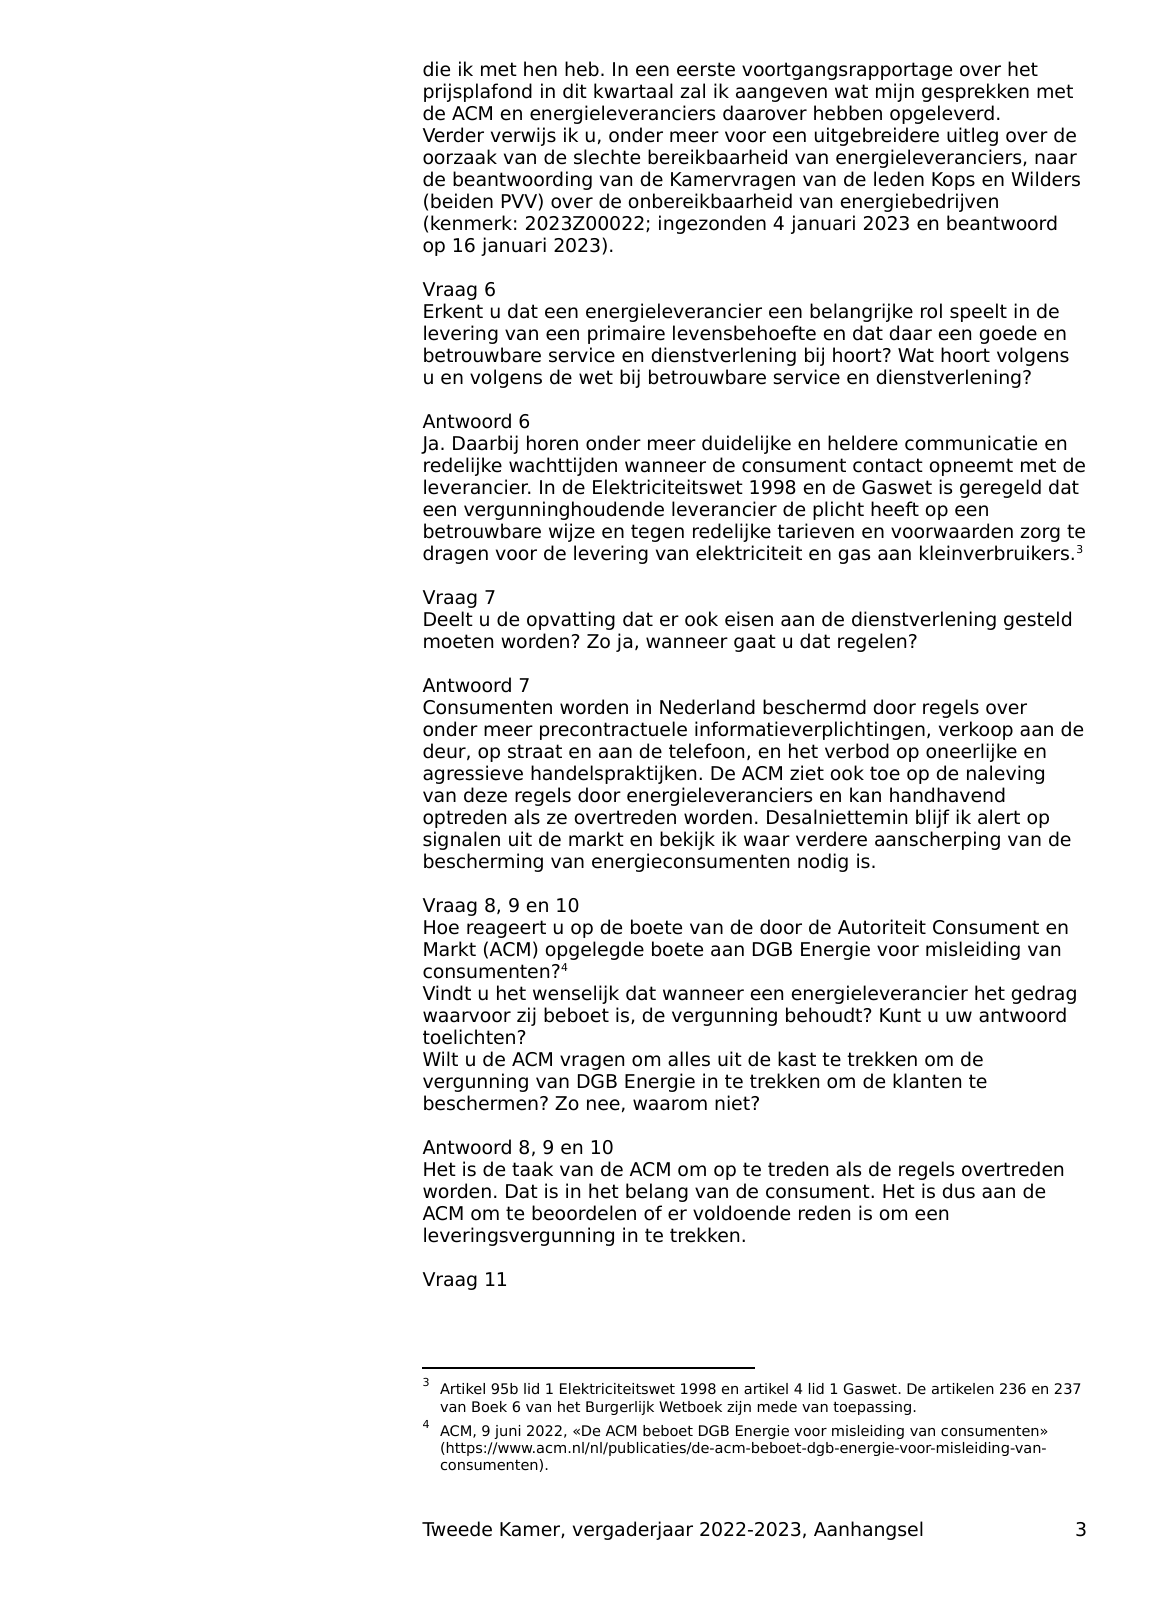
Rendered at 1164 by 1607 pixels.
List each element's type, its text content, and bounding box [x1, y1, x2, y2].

text Vraag 6 [422, 279, 1087, 301]
text Artikel 95b lid 1 Elektriciteitswet 1998 en artikel 4 lid 1 Gaswet. De artikelen 236 en 237 van Boek 6 van het Burgerlijk Wetboek zijn mede van toepassing. [422, 1377, 1087, 1416]
text Ja. Daarbij horen onder meer duidelijke en heldere communicatie en redelijke wachttijden wanneer de consument contact opneemt met de leverancier. In de Elektriciteitswet 1998 en de Gaswet is geregeld dat een vergunninghoudende leverancier de plicht heeft op een betrouwbare wijze en tegen redelijke tarieven en voorwaarden zorg te dragen voor de levering van elektriciteit en gas aan kleinverbruikers. [422, 433, 1087, 565]
text Deelt u de opvatting dat er ook eisen aan de dienstverlening gesteld moeten worden? Zo ja, wanneer gaat u dat regelen? [422, 609, 1087, 653]
text Vraag 8, 9 en 10 [422, 895, 1087, 917]
text Vraag 7 [422, 587, 1087, 609]
text ACM, 9 juni 2022, «De ACM beboet DGB Energie voor misleiding van consumenten» (https://www.acm.nl/nl/publicaties/de-acm-beboet-dgb-energie-voor-misleiding-van-consumenten). [422, 1418, 1087, 1474]
text Consumenten worden in Nederland beschermd door regels over onder meer precontractuele informatieverplichtingen, verkoop aan de deur, op straat en aan de telefoon, en het verbod op oneerlijke en agressieve handelspraktijken. De ACM ziet ook toe op de naleving van deze regels door energieleveranciers en kan handhavend optreden als ze overtreden worden. Desalniettemin blijf ik alert op signalen uit de markt en bekijk ik waar verdere aanscherping van de bescherming van energieconsumenten nodig is. [422, 697, 1087, 873]
text Erkent u dat een energieleverancier een belangrijke rol speelt in de levering van een primaire levensbehoefte en dat daar een goede en betrouwbare service en dienstverlening bij hoort? Wat hoort volgens u en volgens de wet bij betrouwbare service en dienstverlening? [422, 301, 1087, 389]
text Wilt u de ACM vragen om alles uit de kast te trekken om de vergunning van DGB Energie in te trekken om de klanten te beschermen? Zo nee, waarom niet? [422, 1049, 1087, 1115]
text die ik met hen heb. In een eerste voortgangsrapportage over het prijsplafond in dit kwartaal zal ik aangeven wat mijn gesprekken met de ACM en energieleveranciers daarover hebben opgeleverd. [422, 59, 1087, 125]
text Vraag 11 [422, 1269, 1087, 1291]
text Het is de taak van de ACM om op te treden als de regels overtreden worden. Dat is in het belang van de consument. Het is dus aan de ACM om te beoordelen of er voldoende reden is om een leveringsvergunning in te trekken. [422, 1159, 1087, 1247]
text Hoe reageert u op de boete van de door de Autoriteit Consument en Markt (ACM) opgelegde boete aan DGB Energie voor misleiding van consumenten? [422, 917, 1087, 983]
text Verder verwijs ik u, onder meer voor een uitgebreidere uitleg over de oorzaak van de slechte bereikbaarheid van energieleveranciers, naar de beantwoording van de Kamervragen van de leden Kops en Wilders (beiden PVV) over de onbereikbaarheid van energiebedrijven (kenmerk: 2023Z00022; ingezonden 4 januari 2023 en beantwoord op 16 januari 2023). [422, 125, 1087, 257]
text Antwoord 6 [422, 411, 1087, 433]
text Antwoord 8, 9 en 10 [422, 1137, 1087, 1159]
text Vindt u het wenselijk dat wanneer een energieleverancier het gedrag waarvoor zij beboet is, de vergunning behoudt? Kunt u uw antwoord toelichten? [422, 983, 1087, 1049]
text Antwoord 7 [422, 675, 1087, 697]
